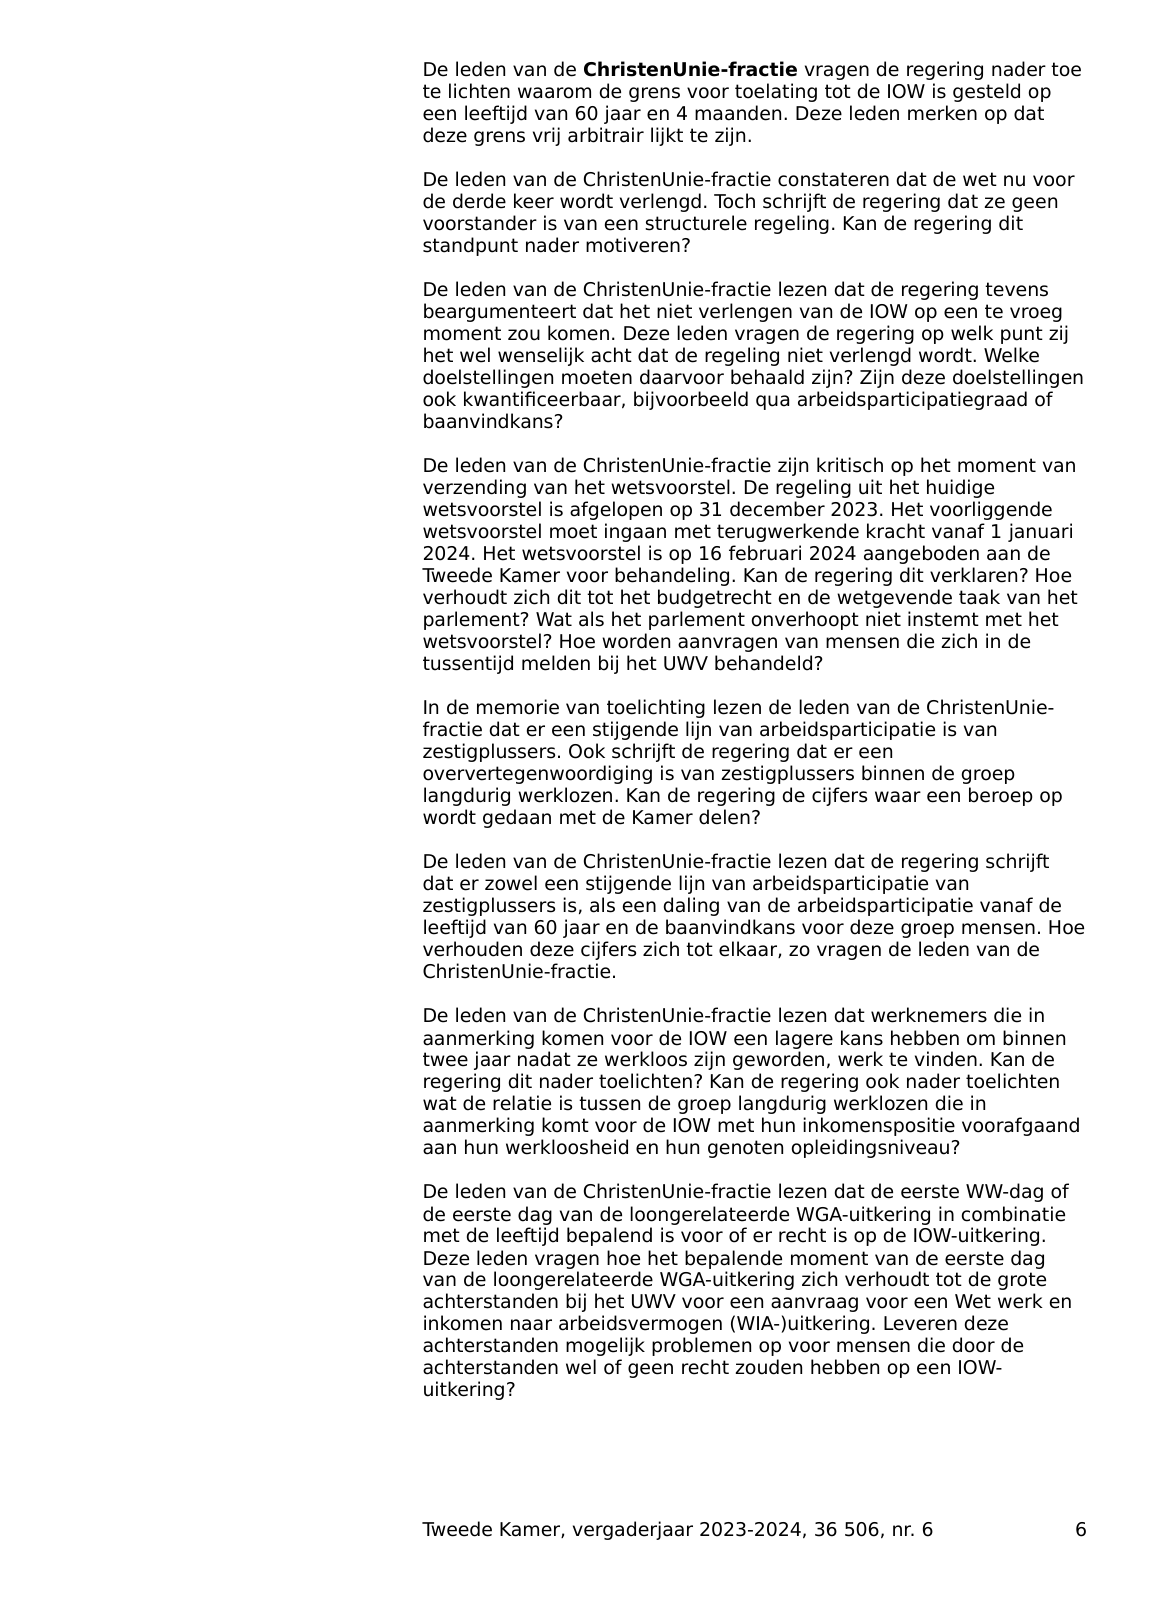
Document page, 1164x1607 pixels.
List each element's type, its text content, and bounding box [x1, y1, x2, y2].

text De leden van de ChristenUnie-fractie lezen dat de regering schrijft dat er zowel een stijgende lijn van arbeidsparticipatie van zestigplussers is, als een daling van de arbeidsparticipatie vanaf de leeftijd van 60 jaar en de baanvindkans voor deze groep mensen. Hoe verhouden deze cijfers zich tot elkaar, zo vragen de leden van de ChristenUnie-fractie. [422, 851, 1087, 983]
text De leden van de ChristenUnie-fractie lezen dat de regering tevens beargumenteert dat het niet verlengen van de IOW op een te vroeg moment zou komen. Deze leden vragen de regering op welk punt zij het wel wenselijk acht dat de regeling niet verlengd wordt. Welke doelstellingen moeten daarvoor behaald zijn? Zijn deze doelstellingen ook kwantificeerbaar, bijvoorbeeld qua arbeidsparticipatiegraad of baanvindkans? [422, 279, 1087, 433]
text De leden van de ChristenUnie-fractie zijn kritisch op het moment van verzending van het wetsvoorstel. De regeling uit het huidige wetsvoorstel is afgelopen op 31 december 2023. Het voorliggende wetsvoorstel moet ingaan met terugwerkende kracht vanaf 1 januari 2024. Het wetsvoorstel is op 16 februari 2024 aangeboden aan de Tweede Kamer voor behandeling. Kan de regering dit verklaren? Hoe verhoudt zich dit tot het budgetrecht en de wetgevende taak van het parlement? Wat als het parlement onverhoopt niet instemt met het wetsvoorstel? Hoe worden aanvragen van mensen die zich in de tussentijd melden bij het UWV behandeld? [422, 455, 1087, 675]
text De leden van de ChristenUnie-fractie vragen de regering nader toe te lichten waarom de grens voor toelating tot de IOW is gesteld op een leeftijd van 60 jaar en 4 maanden. Deze leden merken op dat deze grens vrij arbitrair lijkt te zijn. [422, 59, 1087, 147]
text De leden van de ChristenUnie-fractie lezen dat werknemers die in aanmerking komen voor de IOW een lagere kans hebben om binnen twee jaar nadat ze werkloos zijn geworden, werk te vinden. Kan de regering dit nader toelichten? Kan de regering ook nader toelichten wat de relatie is tussen de groep langdurig werklozen die in aanmerking komt voor de IOW met hun inkomenspositie voorafgaand aan hun werkloosheid en hun genoten opleidingsniveau? [422, 1005, 1087, 1159]
text In de memorie van toelichting lezen de leden van de ChristenUnie-fractie dat er een stijgende lijn van arbeidsparticipatie is van zestigplussers. Ook schrijft de regering dat er een oververtegenwoordiging is van zestigplussers binnen de groep langdurig werklozen. Kan de regering de cijfers waar een beroep op wordt gedaan met de Kamer delen? [422, 697, 1087, 829]
text De leden van de ChristenUnie-fractie constateren dat de wet nu voor de derde keer wordt verlengd. Toch schrijft de regering dat ze geen voorstander is van een structurele regeling. Kan de regering dit standpunt nader motiveren? [422, 169, 1087, 257]
text De leden van de ChristenUnie-fractie lezen dat de eerste WW-dag of de eerste dag van de loongerelateerde WGA-uitkering in combinatie met de leeftijd bepalend is voor of er recht is op de IOW-uitkering. Deze leden vragen hoe het bepalende moment van de eerste dag van de loongerelateerde WGA-uitkering zich verhoudt tot de grote achterstanden bij het UWV voor een aanvraag voor een Wet werk en inkomen naar arbeidsvermogen (WIA-)uitkering. Leveren deze achterstanden mogelijk problemen op voor mensen die door de achterstanden wel of geen recht zouden hebben op een IOW-uitkering? [422, 1181, 1087, 1401]
